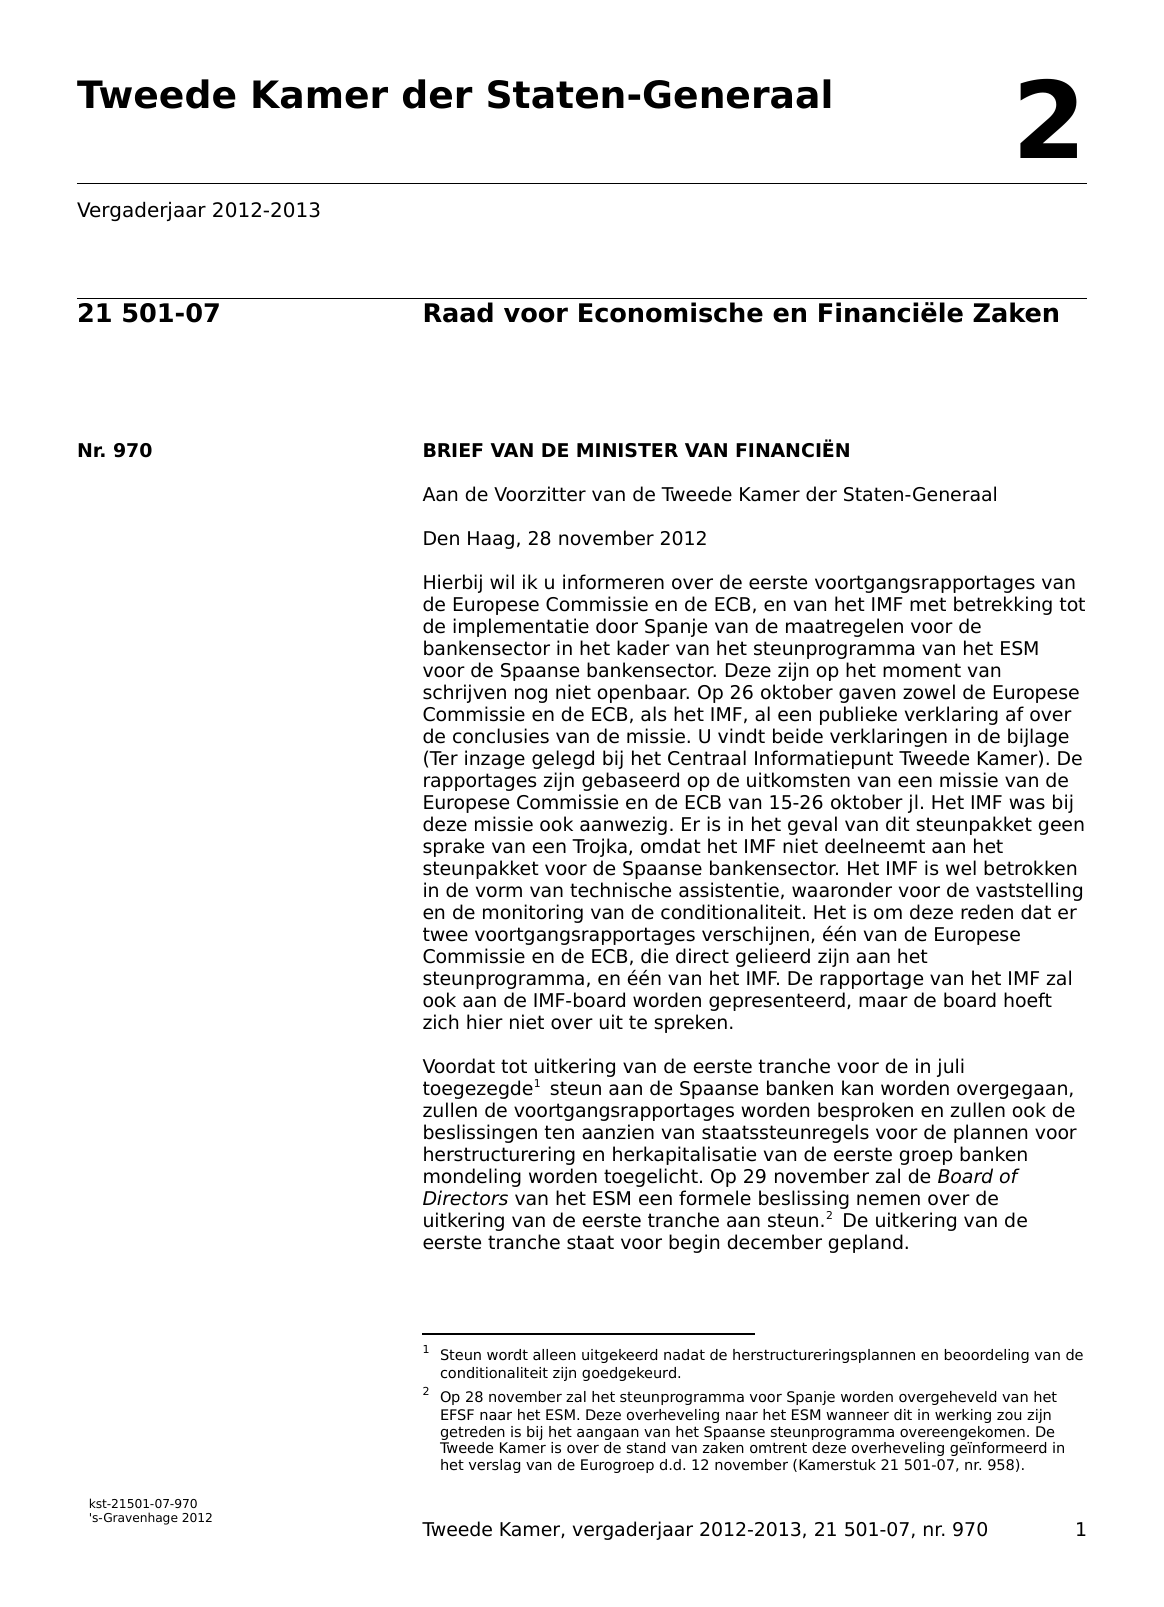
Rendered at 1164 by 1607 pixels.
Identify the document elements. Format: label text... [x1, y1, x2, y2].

text Hierbij wil ik u informeren over de eerste voortgangsrapportages van de Europese Commissie en de ECB, en van het IMF met betrekking tot de implementatie door Spanje van de maatregelen voor de bankensector in het kader van het steunprogramma van het ESM voor de Spaanse bankensector. Deze zijn op het moment van schrijven nog niet openbaar. Op 26 oktober gaven zowel de Europese Commissie en de ECB, als het IMF, al een publieke verklaring af over de conclusies van de missie. U vindt beide verklaringen in de bijlage (Ter inzage gelegd bij het Centraal Informatiepunt Tweede Kamer). De rapportages zijn gebaseerd op de uitkomsten van een missie van de Europese Commissie en de ECB van 15-26 oktober jl. Het IMF was bij deze missie ook aanwezig. Er is in het geval van dit steunpakket geen sprake van een Trojka, omdat het IMF niet deelneemt aan het steunpakket voor de Spaanse bankensector. Het IMF is wel betrokken in de vorm van technische assistentie, waaronder voor de vaststelling en de monitoring van de conditionaliteit. Het is om deze reden dat er twee voortgangsrapportages verschijnen, één van de Europese Commissie en de ECB, die direct gelieerd zijn aan het steunprogramma, en één van het IMF. De rapportage van het IMF zal ook aan de IMF-board worden gepresenteerd, maar de board hoeft zich hier niet over uit te spreken. [422, 572, 1087, 1034]
text 's-Gravenhage 2012 [88, 1511, 323, 1525]
table_header Tweede Kamer der Staten-Generaal [77, 59, 886, 183]
subtitle 21 501-07 Raad voor Economische en Financiële Zaken [77, 299, 1087, 329]
text Voordat tot uitkering van de eerste tranche voor de in juli toegezegde steun aan de Spaanse banken kan worden overgegaan, zullen de voortgangsrapportages worden besproken en zullen ook de beslissingen ten aanzien van staatssteunregels voor de plannen voor herstructurering en herkapitalisatie van de eerste groep banken mondeling worden toegelicht. Op 29 november zal de Board of Directors van het ESM een formele beslissing nemen over de uitkering van de eerste tranche aan steun. De uitkering van de eerste tranche staat voor begin december gepland. [422, 1056, 1087, 1254]
text Aan de Voorzitter van de Tweede Kamer der Staten-Generaal [422, 484, 1087, 506]
text Op 28 november zal het steunprogramma voor Spanje worden overgeheveld van het EFSF naar het ESM. Deze overheveling naar het ESM wanneer dit in werking zou zijn getreden is bij het aangaan van het Spaanse steunprogramma overeengekomen. De Tweede Kamer is over de stand van zaken omtrent deze overheveling geïnformeerd in het verslag van de Eurogroep d.d. 12 november (Kamerstuk 21 501-07, nr. 958). [422, 1385, 1087, 1474]
text kst-21501-07-970 [88, 1497, 323, 1511]
subtitle Nr. 970 BRIEF VAN DE MINISTER VAN FINANCIËN [77, 440, 1087, 462]
text Steun wordt alleen uitgekeerd nadat de herstructureringsplannen en beoordeling van de conditionaliteit zijn goedgekeurd. [422, 1343, 1087, 1382]
text Den Haag, 28 november 2012 [422, 528, 1087, 550]
table_cell Vergaderjaar 2012-2013 [77, 184, 1087, 298]
table_header 2 [886, 59, 1087, 183]
